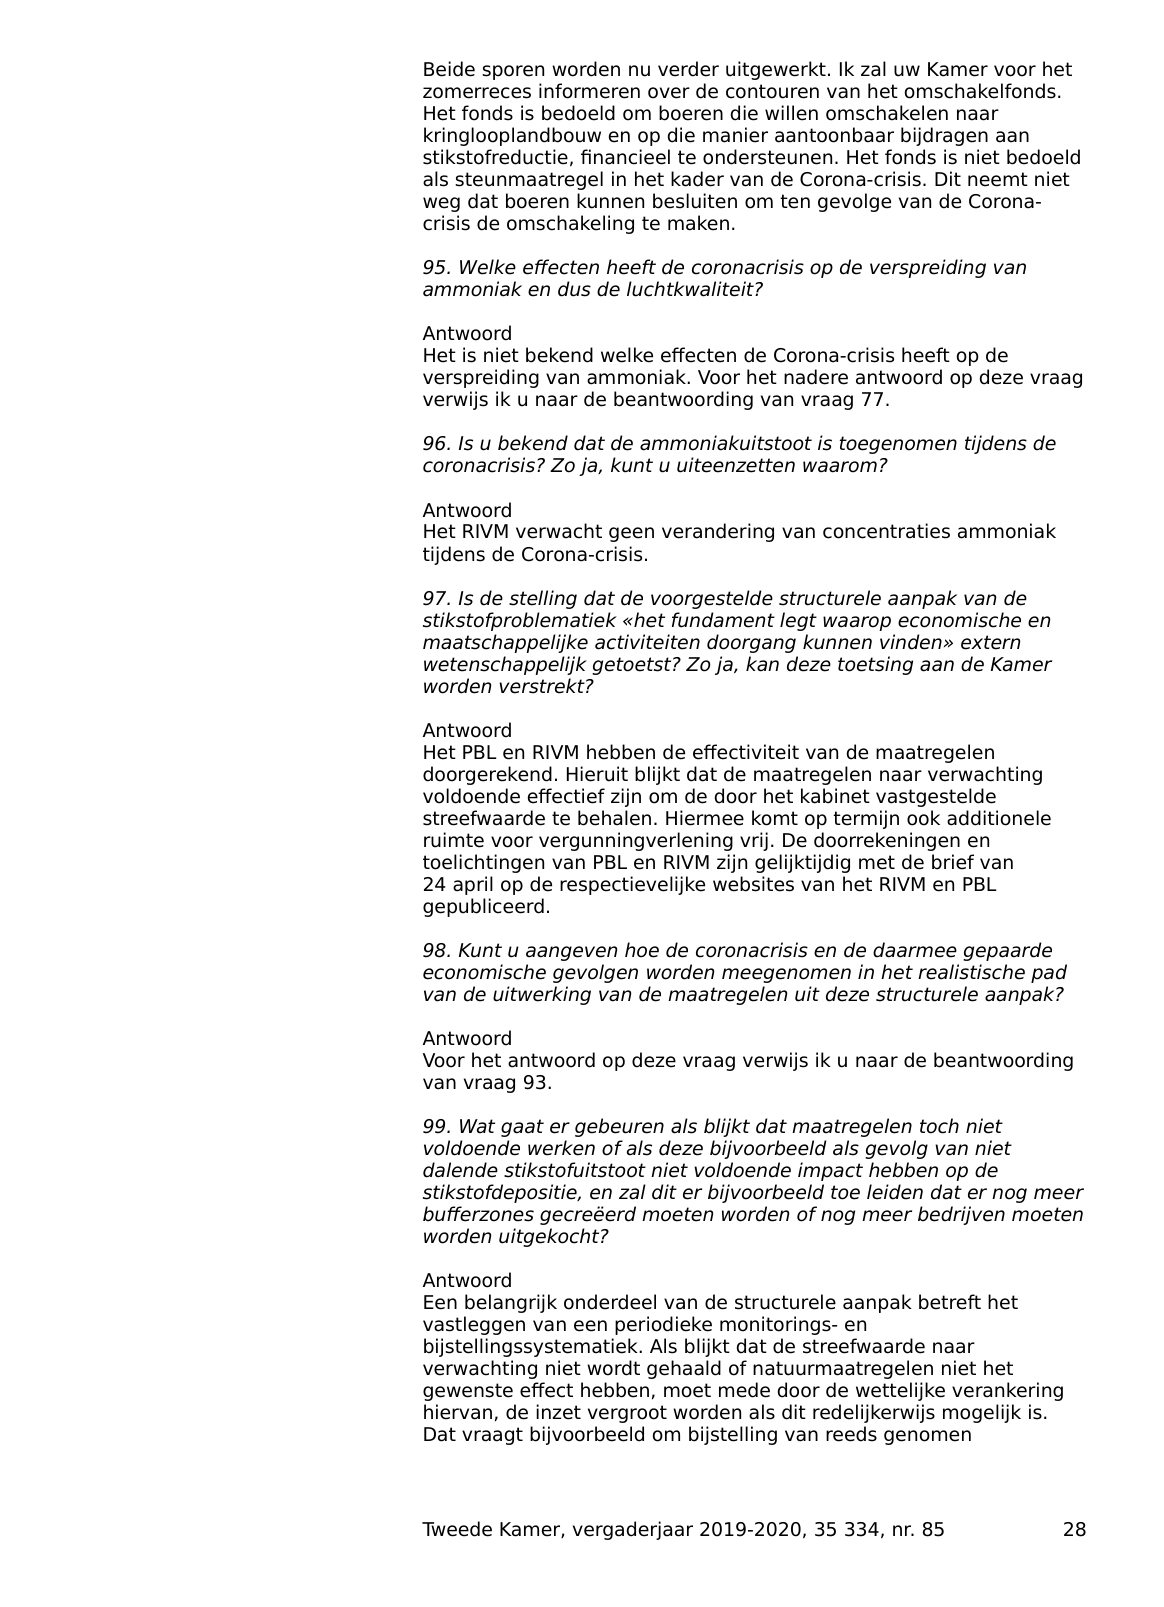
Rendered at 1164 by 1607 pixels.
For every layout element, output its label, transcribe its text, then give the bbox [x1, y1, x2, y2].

text Antwoord [422, 720, 1087, 742]
text 97. Is de stelling dat de voorgestelde structurele aanpak van de stikstofproblematiek «het fundament legt waarop economische en maatschappelijke activiteiten doorgang kunnen vinden» extern wetenschappelijk getoetst? Zo ja, kan deze toetsing aan de Kamer worden verstrekt? [422, 588, 1087, 697]
text Antwoord [422, 323, 1087, 345]
text Het fonds is bedoeld om boeren die willen omschakelen naar kringlooplandbouw en op die manier aantoonbaar bijdragen aan stikstofreductie, financieel te ondersteunen. Het fonds is niet bedoeld als steunmaatregel in het kader van de Corona-crisis. Dit neemt niet weg dat boeren kunnen besluiten om ten gevolge van de Corona-crisis de omschakeling te maken. [422, 103, 1087, 235]
text Antwoord [422, 1028, 1087, 1050]
text 95. Welke effecten heeft de coronacrisis op de verspreiding van ammoniak en dus de luchtkwaliteit? [422, 257, 1087, 301]
text Het PBL en RIVM hebben de effectiviteit van de maatregelen doorgerekend. Hieruit blijkt dat de maatregelen naar verwachting voldoende effectief zijn om de door het kabinet vastgestelde streefwaarde te behalen. Hiermee komt op termijn ook additionele ruimte voor vergunningverlening vrij. De doorrekeningen en toelichtingen van PBL en RIVM zijn gelijktijdig met de brief van 24 april op de respectievelijke websites van het RIVM en PBL gepubliceerd. [422, 742, 1087, 917]
text 99. Wat gaat er gebeuren als blijkt dat maatregelen toch niet voldoende werken of als deze bijvoorbeeld als gevolg van niet dalende stikstofuitstoot niet voldoende impact hebben op de stikstofdepositie, en zal dit er bijvoorbeeld toe leiden dat er nog meer bufferzones gecreëerd moeten worden of nog meer bedrijven moeten worden uitgekocht? [422, 1116, 1087, 1248]
text Antwoord [422, 1270, 1087, 1292]
text Het RIVM verwacht geen verandering van concentraties ammoniak tijdens de Corona-crisis. [422, 521, 1087, 565]
text Beide sporen worden nu verder uitgewerkt. Ik zal uw Kamer voor het zomerreces informeren over de contouren van het omschakelfonds. [422, 59, 1087, 103]
text Het is niet bekend welke effecten de Corona-crisis heeft op de verspreiding van ammoniak. Voor het nadere antwoord op deze vraag verwijs ik u naar de beantwoording van vraag 77. [422, 345, 1087, 411]
text Antwoord [422, 499, 1087, 521]
text 96. Is u bekend dat de ammoniakuitstoot is toegenomen tijdens de coronacrisis? Zo ja, kunt u uiteenzetten waarom? [422, 433, 1087, 477]
text 98. Kunt u aangeven hoe de coronacrisis en de daarmee gepaarde economische gevolgen worden meegenomen in het realistische pad van de uitwerking van de maatregelen uit deze structurele aanpak? [422, 940, 1087, 1006]
text Een belangrijk onderdeel van de structurele aanpak betreft het vastleggen van een periodieke monitorings- en bijstellingssystematiek. Als blijkt dat de streefwaarde naar verwachting niet wordt gehaald of natuurmaatregelen niet het gewenste effect hebben, moet mede door de wettelijke verankering hiervan, de inzet vergroot worden als dit redelijkerwijs mogelijk is. Dat vraagt bijvoorbeeld om bijstelling van reeds genomen [422, 1292, 1087, 1446]
text Voor het antwoord op deze vraag verwijs ik u naar de beantwoording van vraag 93. [422, 1050, 1087, 1094]
